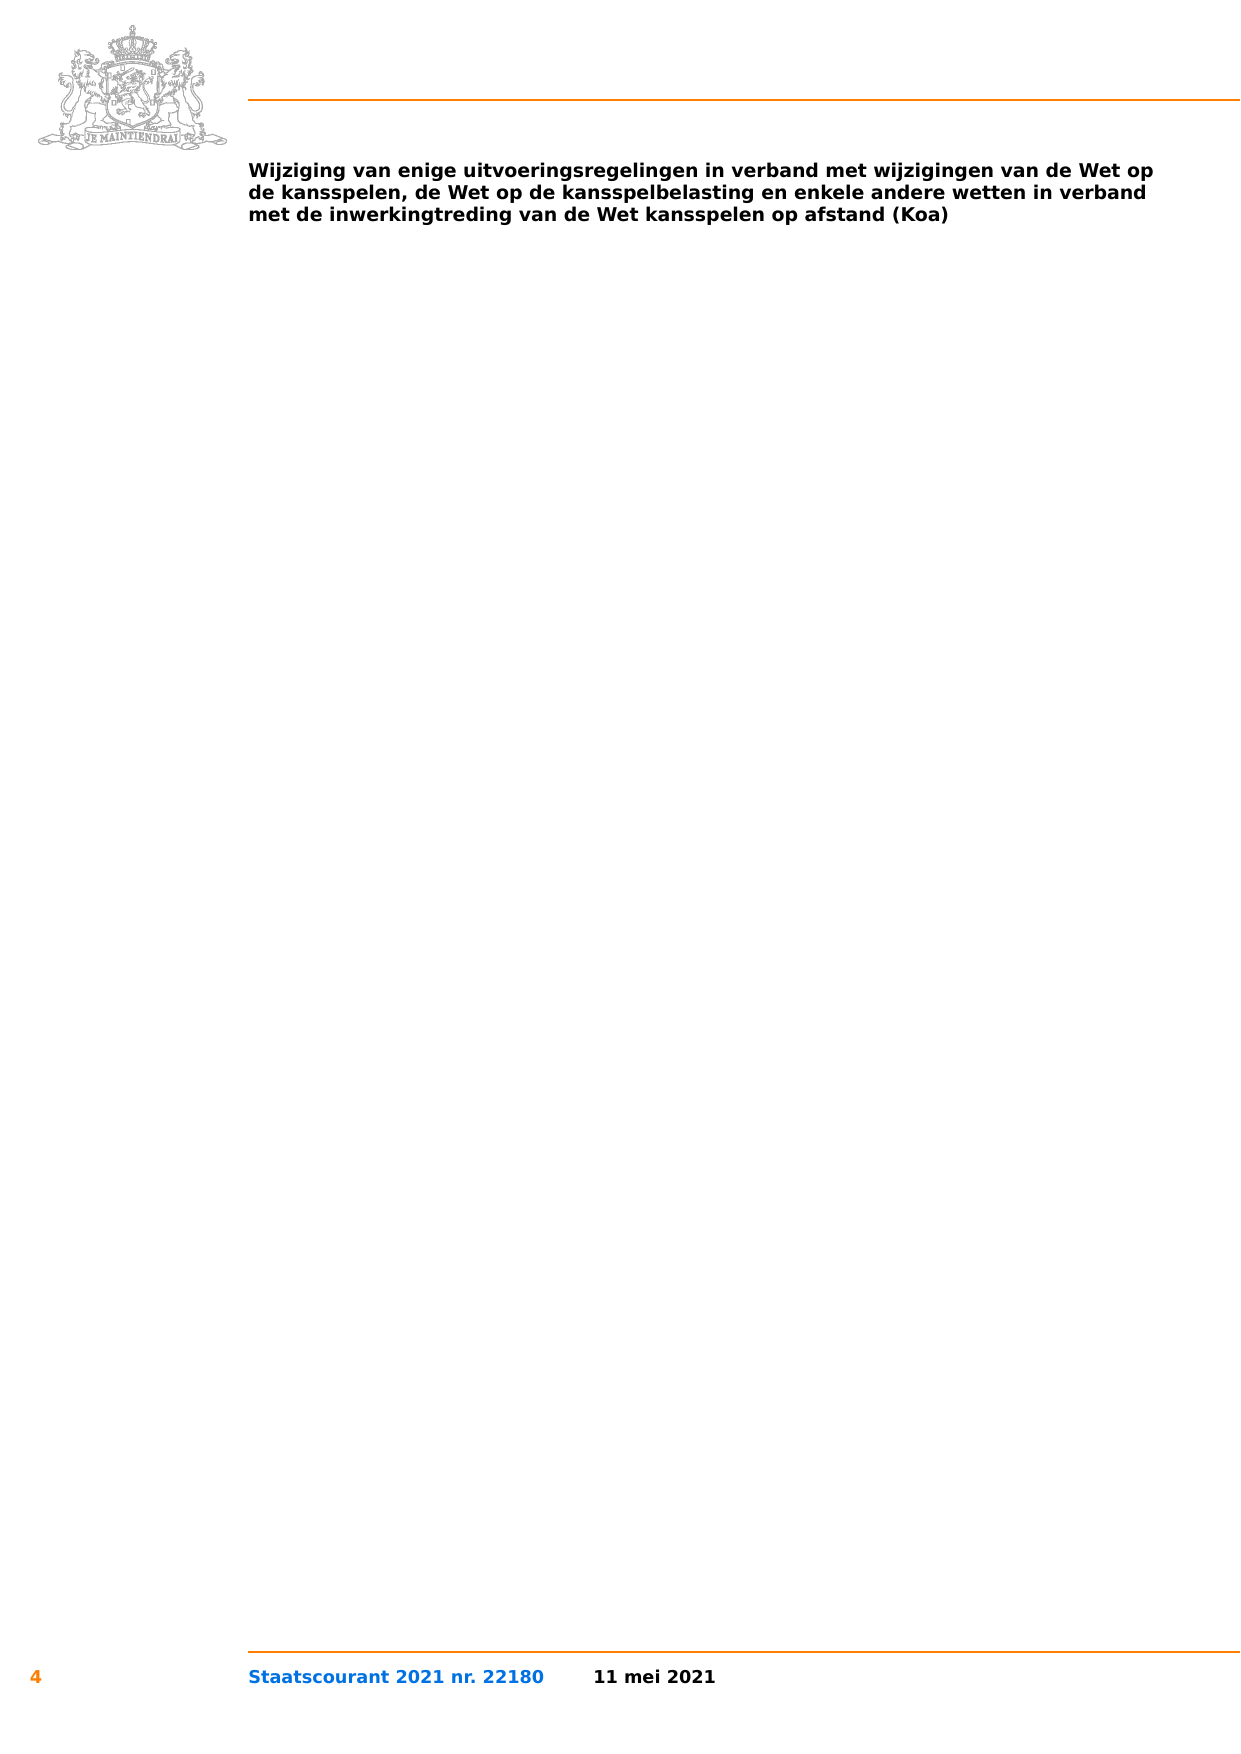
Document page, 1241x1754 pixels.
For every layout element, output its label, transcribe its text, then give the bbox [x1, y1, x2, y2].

subtitle Wijziging van enige uitvoeringsregelingen in verband met wijzigingen van de Wet op de kansspelen, de Wet op de kansspelbelasting en enkele andere wetten in verband met de inwerkingtreding van de Wet kansspelen op afstand (Koa) [248, 160, 1163, 226]
picture [38, 25, 227, 150]
